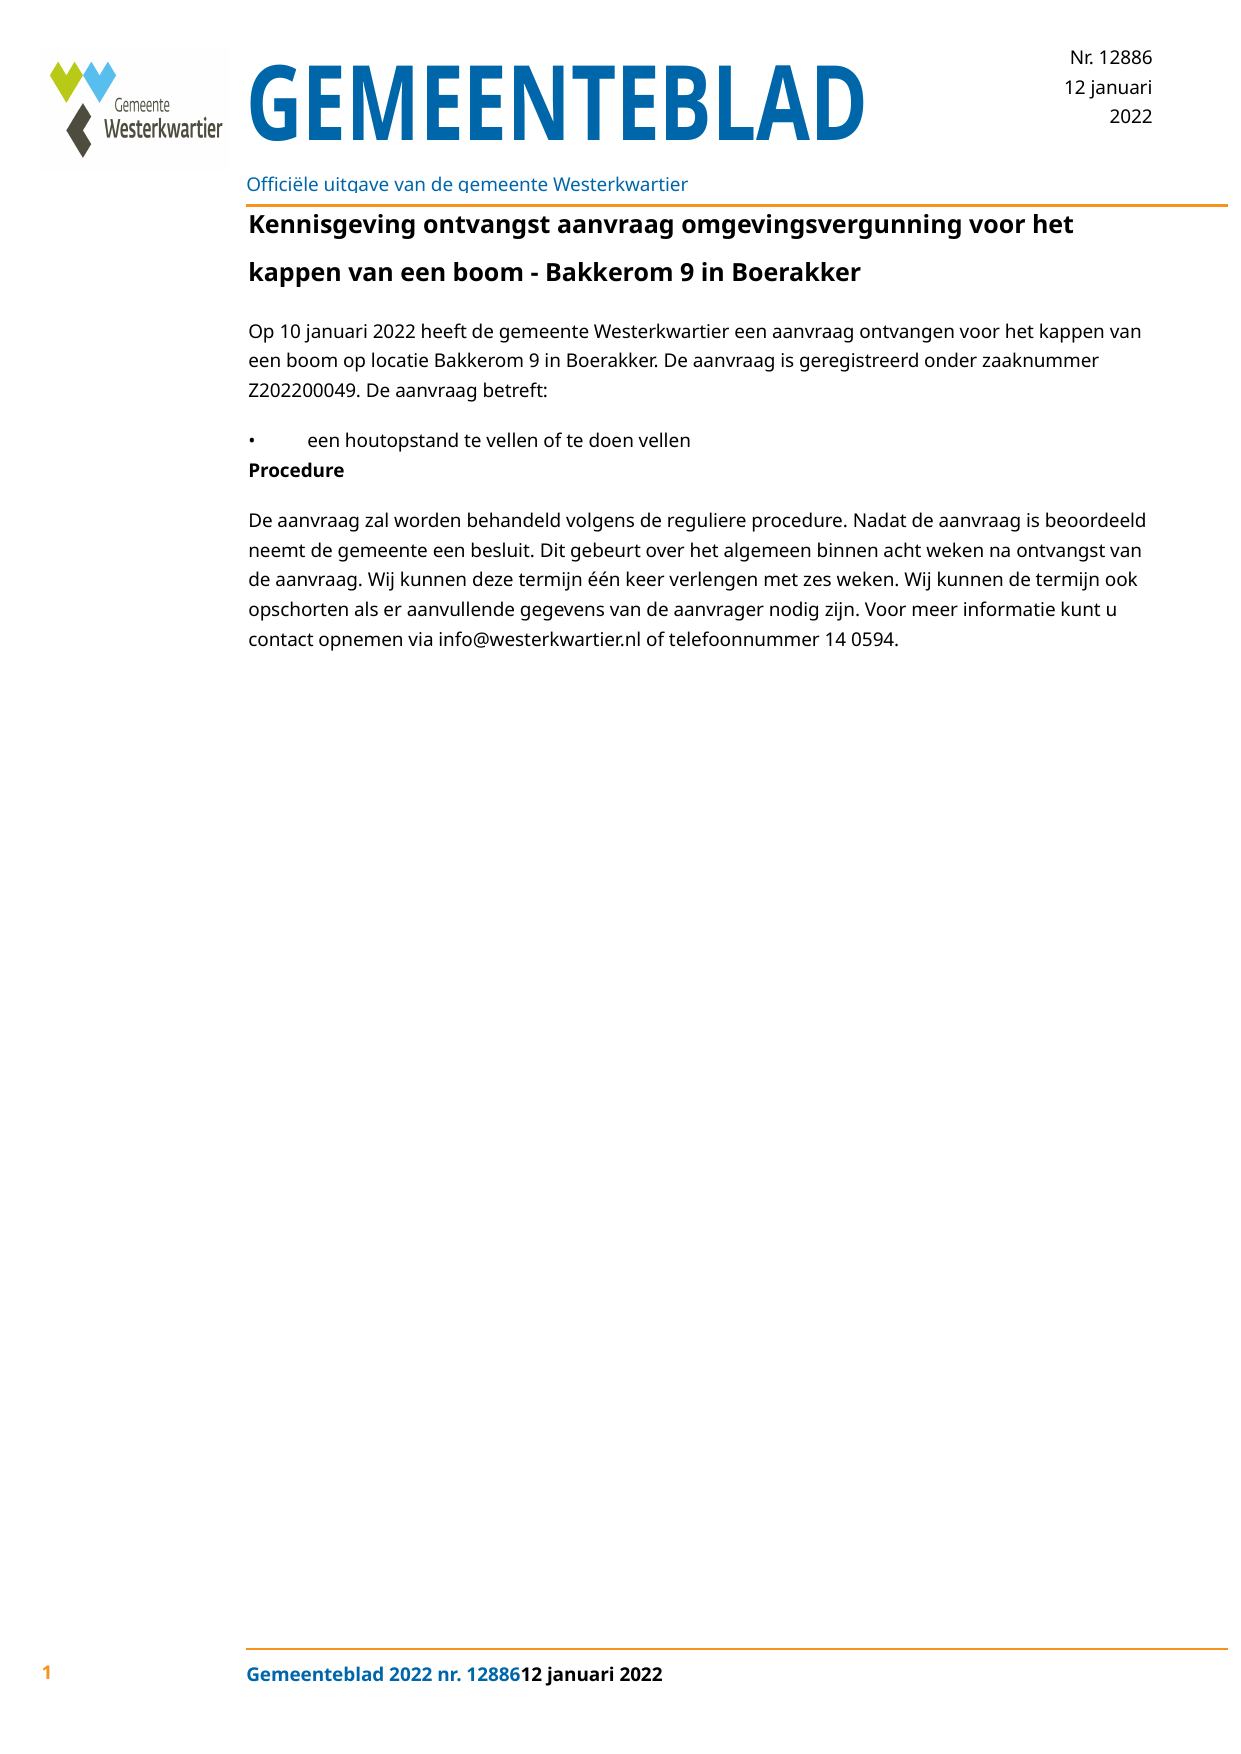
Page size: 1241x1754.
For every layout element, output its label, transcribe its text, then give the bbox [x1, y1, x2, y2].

list een houtopstand te vellen of te doen vellen [248, 427, 1152, 453]
text Op 10 januari 2022 heeft de gemeente Westerkwartier een aanvraag ontvangen voor het kappen van een boom op locatie Bakkerom 9 in Boerakker. De aanvraag is geregistreerd onder zaaknummer Z202200049. De aanvraag betreft: [248, 318, 1152, 403]
text De aanvraag zal worden behandeld volgens de reguliere procedure. Nadat de aanvraag is beoordeeld neemt de gemeente een besluit. Dit gebeurt over het algemeen binnen acht weken na ontvangst van de aanvraag. Wij kunnen deze termijn één keer verlengen met zes weken. Wij kunnen de termijn ook opschorten als er aanvullende gegevens van de aanvrager nodig zijn. Voor meer informatie kunt u contact opnemen via info@westerkwartier.nl of telefoonnummer 14 0594. [248, 507, 1152, 652]
text Procedure [248, 457, 1152, 483]
text Kennisgeving ontvangst aanvraag omgevingsvergunning voor het kappen van een boom - Bakkerom 9 in Boerakker [248, 207, 1152, 288]
picture [41, 47, 231, 172]
